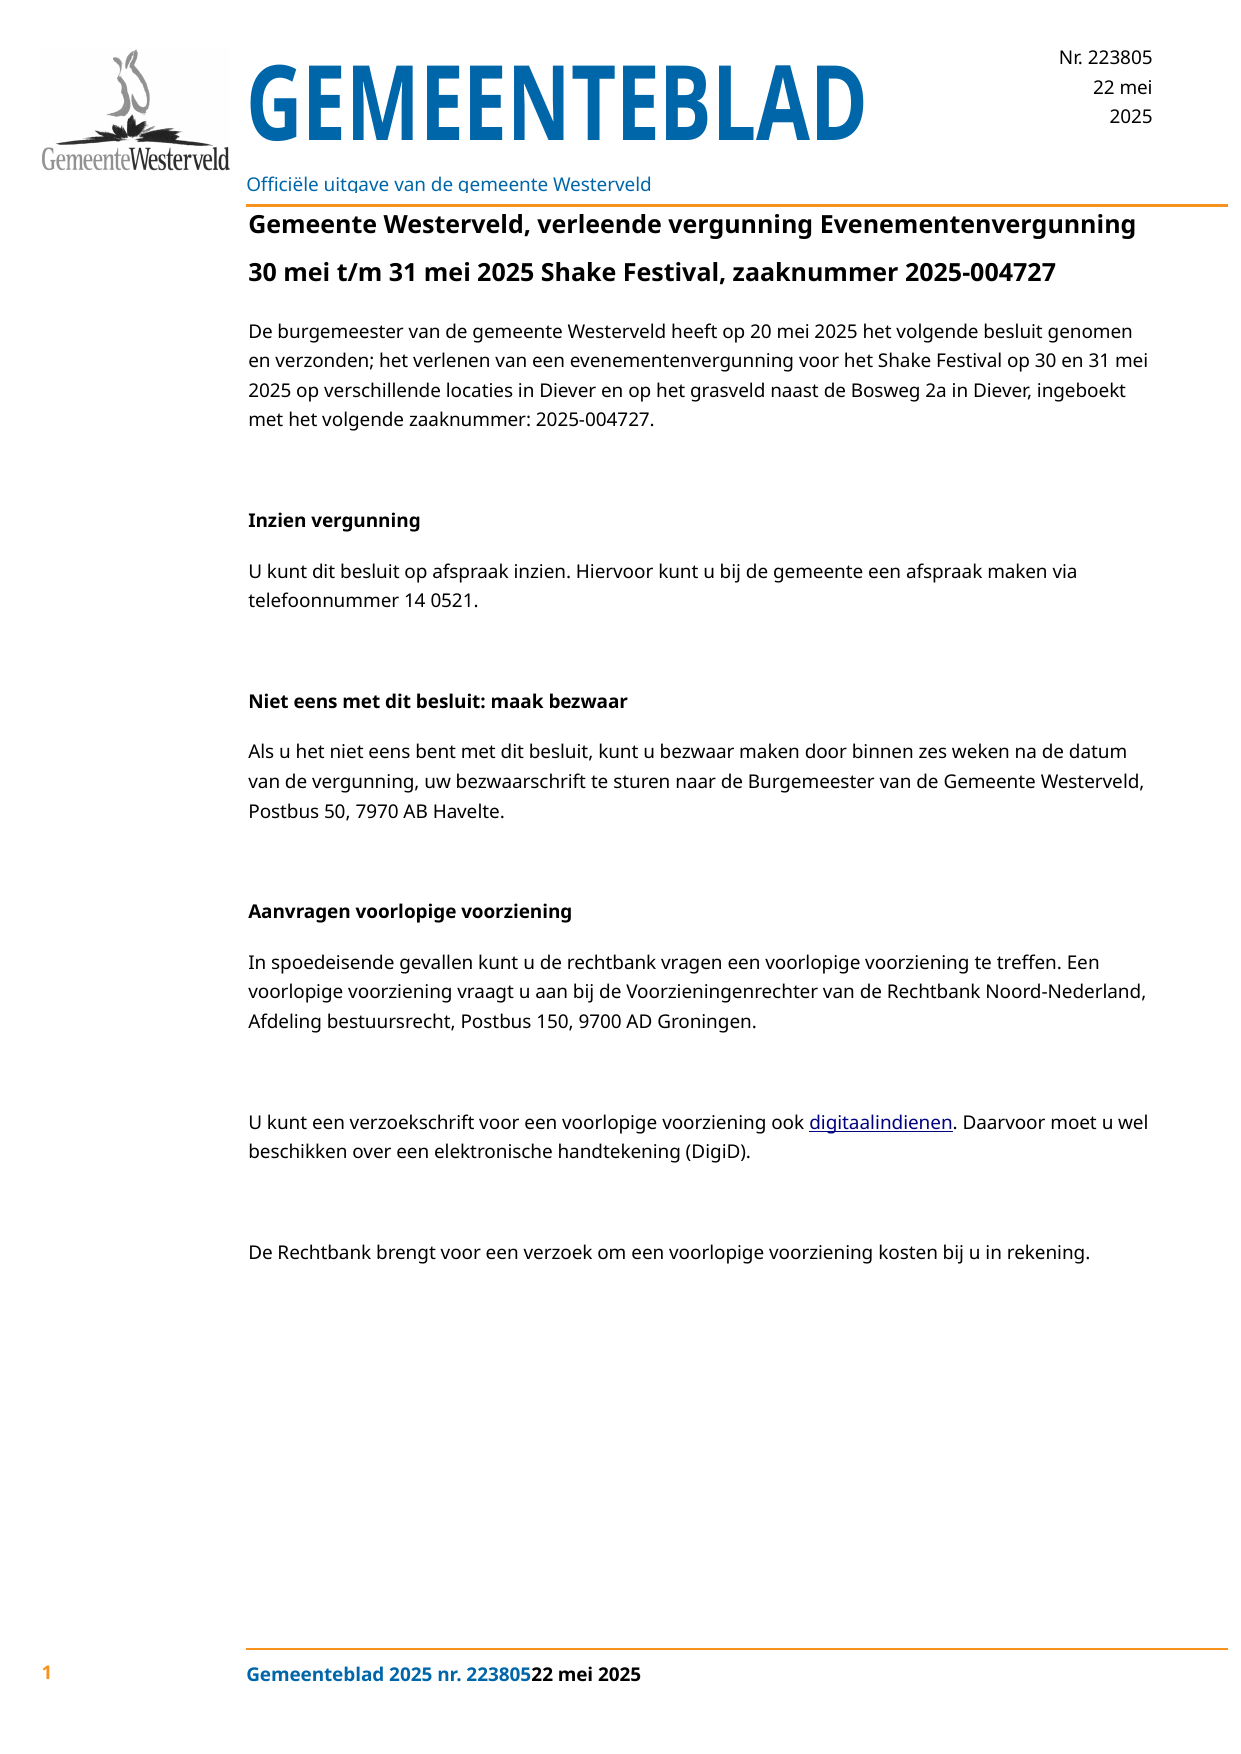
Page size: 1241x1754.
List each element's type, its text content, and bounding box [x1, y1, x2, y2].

text Niet eens met dit besluit: maak bezwaar [248, 688, 1152, 714]
picture [41, 47, 231, 172]
text In spoedeisende gevallen kunt u de rechtbank vragen een voorlopige voorziening te treffen. Een voorlopige voorziening vraagt u aan bij de Voorzieningenrechter van de Rechtbank Noord-Nederland, Afdeling bestuursrecht, Postbus 150, 9700 AD Groningen. [248, 949, 1152, 1034]
text Inzien vergunning [248, 507, 1152, 533]
text Gemeente Westerveld, verleende vergunning Evenementenvergunning 30 mei t/m 31 mei 2025 Shake Festival, zaaknummer 2025-004727 [248, 207, 1152, 288]
text De burgemeester van de gemeente Westerveld heeft op 20 mei 2025 het volgende besluit genomen en verzonden; het verlenen van een evenementenvergunning voor het Shake Festival op 30 en 31 mei 2025 op verschillende locaties in Diever en op het grasveld naast de Bosweg 2a in Diever, ingeboekt met het volgende zaaknummer: 2025-004727. [248, 318, 1152, 432]
text U kunt een verzoekschrift voor een voorlopige voorziening ook digitaalindienen. Daarvoor moet u wel beschikken over een elektronische handtekening (DigiD). [248, 1109, 1152, 1164]
text U kunt dit besluit op afspraak inzien. Hiervoor kunt u bij de gemeente een afspraak maken via telefoonnummer 14 0521. [248, 558, 1152, 613]
text Aanvragen voorlopige voorziening [248, 899, 1152, 924]
text De Rechtbank brengt voor een verzoek om een voorlopige voorziening kosten bij u in rekening. [248, 1239, 1152, 1265]
text Als u het niet eens bent met dit besluit, kunt u bezwaar maken door binnen zes weken na de datum van de vergunning, uw bezwaarschrift te sturen naar de Burgemeester van de Gemeente Westerveld, Postbus 50, 7970 AB Havelte. [248, 739, 1152, 824]
